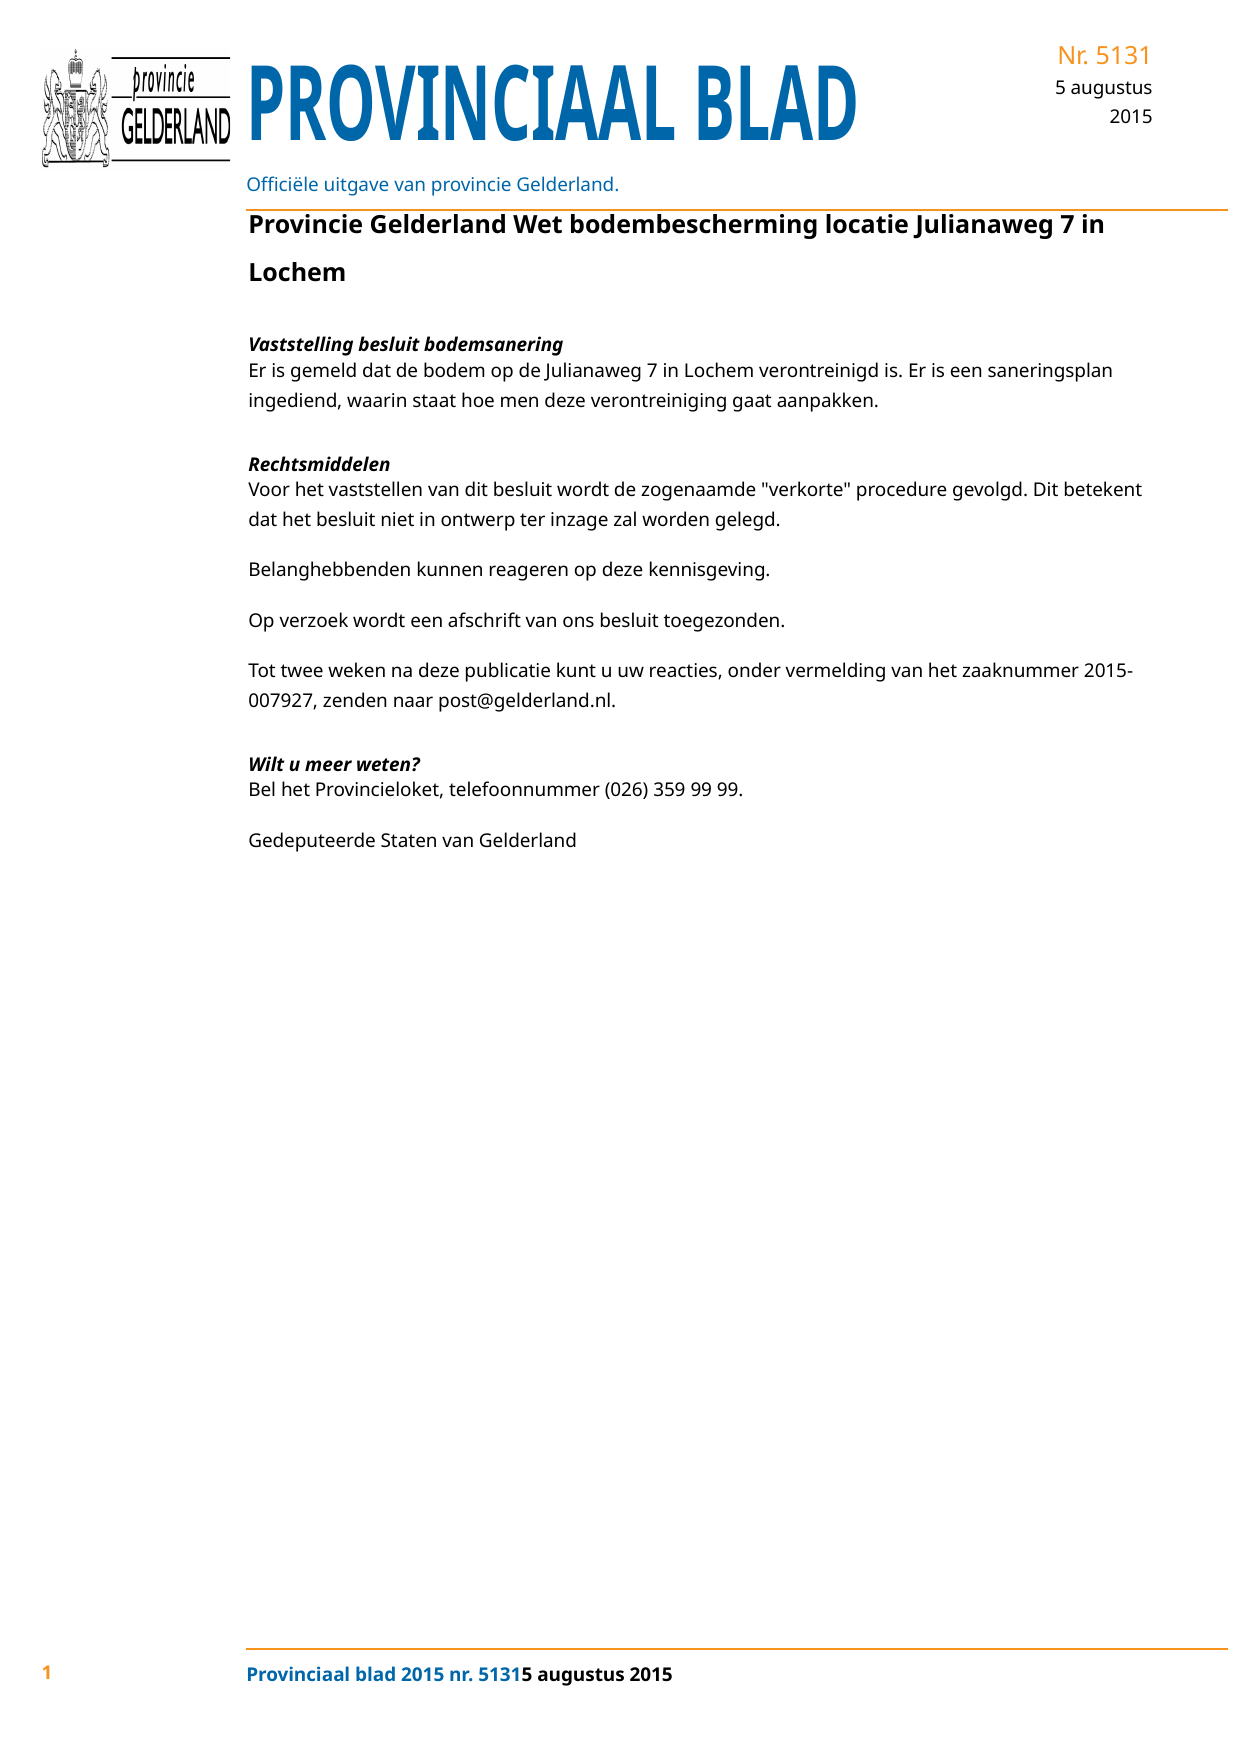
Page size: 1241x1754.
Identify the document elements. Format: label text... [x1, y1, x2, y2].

text Gedeputeerde Staten van Gelderland [248, 827, 1152, 853]
text Op verzoek wordt een afschrift van ons besluit toegezonden. [248, 607, 1152, 633]
text Vaststelling besluit bodemsanering [248, 331, 1152, 357]
text Provincie Gelderland Wet bodembescherming locatie Julianaweg 7 in Lochem [248, 211, 1152, 288]
picture [41, 47, 231, 172]
text Tot twee weken na deze publicatie kunt u uw reacties, onder vermelding van het zaaknummer 2015-007927, zenden naar post@gelderland.nl. [248, 657, 1152, 713]
text Belanghebbenden kunnen reageren op deze kennisgeving. [248, 556, 1152, 582]
text Wilt u meer weten? [248, 751, 1152, 777]
text Er is gemeld dat de bodem op de Julianaweg 7 in Lochem verontreinigd is. Er is een saneringsplan ingediend, waarin staat hoe men deze verontreiniging gaat aanpakken. [248, 357, 1152, 412]
text Rechtsmiddelen [248, 451, 1152, 476]
text Voor het vaststellen van dit besluit wordt de zogenaamde "verkorte" procedure gevolgd. Dit betekent dat het besluit niet in ontwerp ter inzage zal worden gelegd. [248, 476, 1152, 532]
text Bel het Provincieloket, telefoonnummer (026) 359 99 99. [248, 777, 1152, 802]
